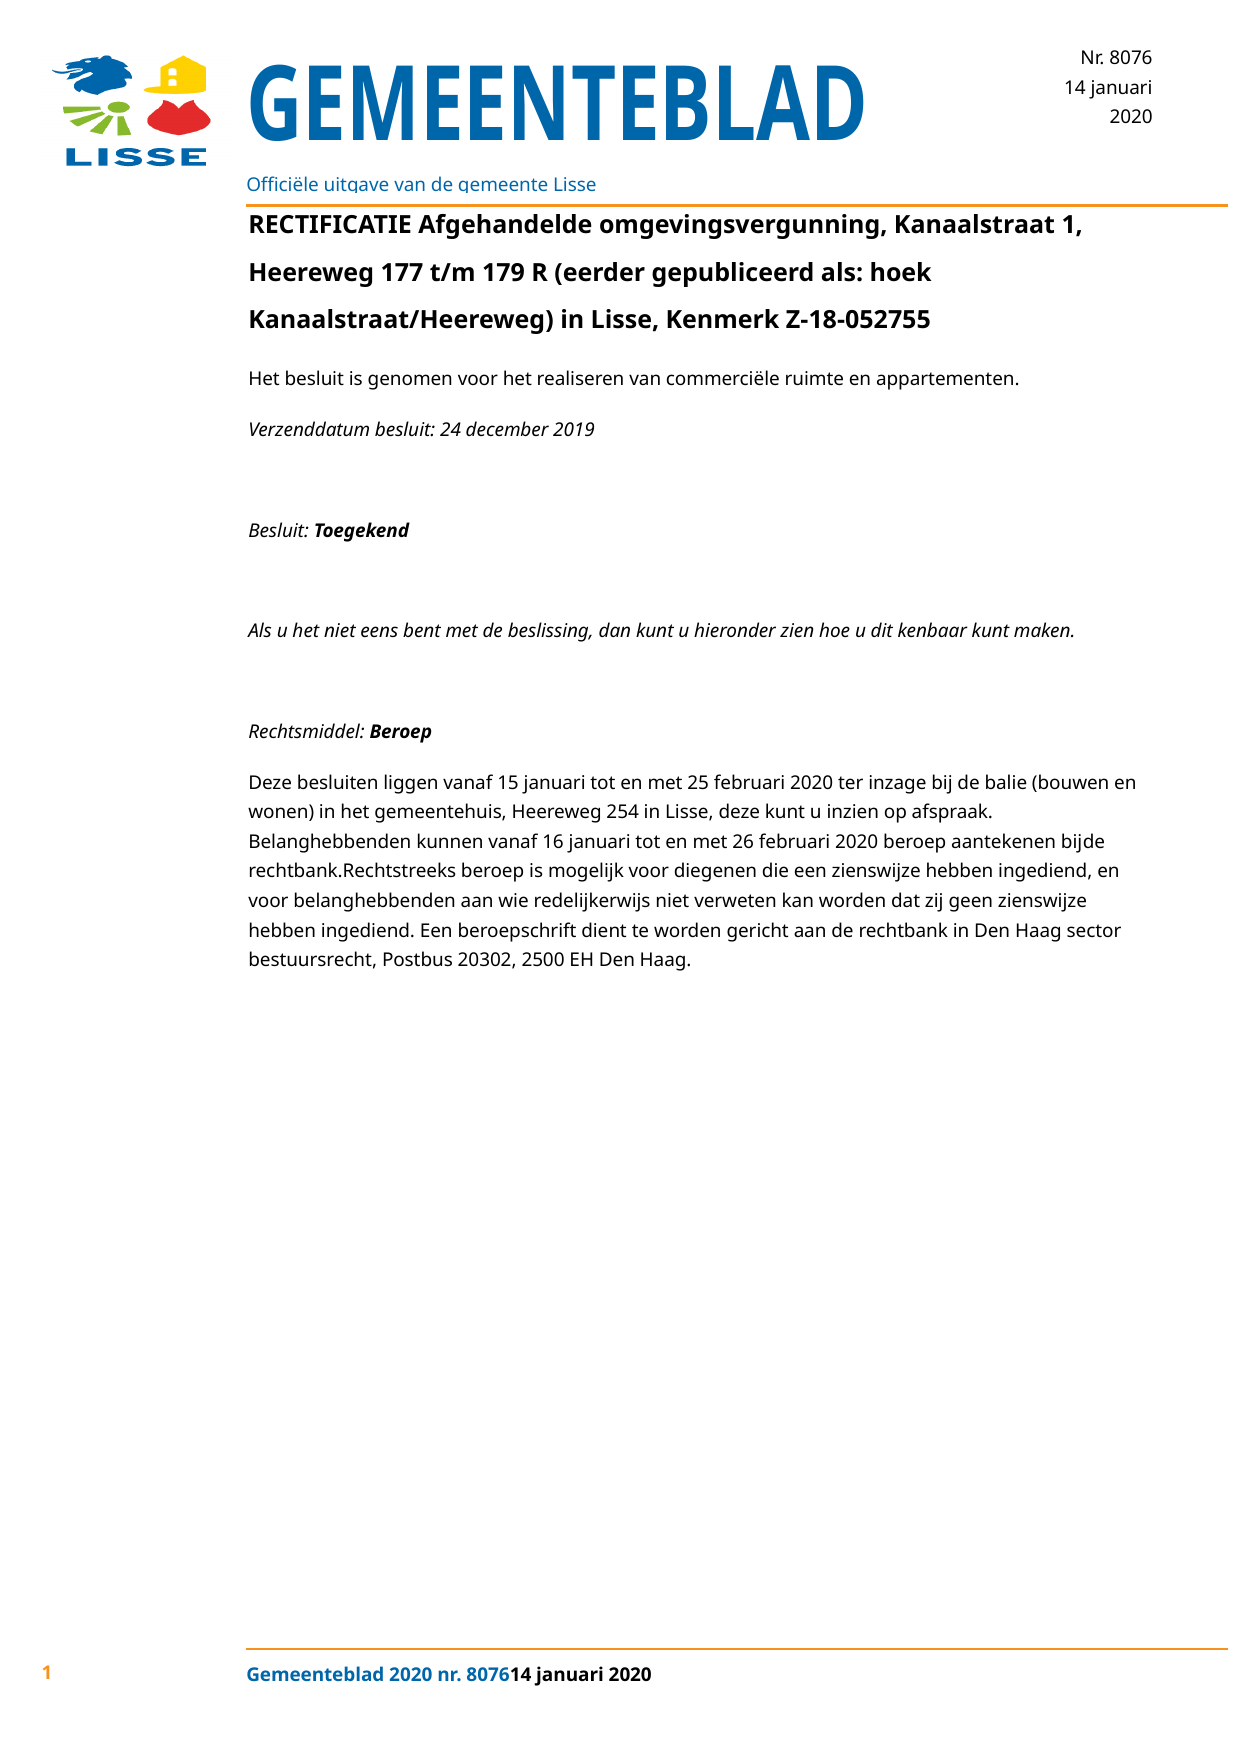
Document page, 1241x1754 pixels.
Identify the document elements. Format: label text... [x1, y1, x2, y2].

text Rechtsmiddel: Beroep [248, 718, 1152, 744]
text Als u het niet eens bent met de beslissing, dan kunt u hieronder zien hoe u dit kenbaar kunt maken. [248, 618, 1152, 643]
text RECTIFICATIE Afgehandelde omgevingsvergunning, Kanaalstraat 1, Heereweg 177 t/m 179 R (eerder gepubliceerd als: hoek Kanaalstraat/Heereweg) in Lisse, Kenmerk Z-18-052755 [248, 207, 1152, 336]
text Het besluit is genomen voor het realiseren van commerciële ruimte en appartementen. [248, 366, 1152, 391]
text Besluit: Toegekend [248, 517, 1152, 542]
picture [41, 47, 231, 172]
text Verzenddatum besluit: 24 december 2019 [248, 416, 1152, 442]
text Deze besluiten liggen vanaf 15 januari tot en met 25 februari 2020 ter inzage bij de balie (bouwen en wonen) in het gemeentehuis, Heereweg 254 in Lisse, deze kunt u inzien op afspraak. Belanghebbenden kunnen vanaf 16 januari tot en met 26 februari 2020 beroep aantekenen bijde rechtbank.Rechtstreeks beroep is mogelijk voor diegenen die een zienswijze hebben ingediend, en voor belanghebbenden aan wie redelijkerwijs niet verweten kan worden dat zij geen zienswijze hebben ingediend. Een beroepschrift dient te worden gericht aan de rechtbank in Den Haag sector bestuursrecht, Postbus 20302, 2500 EH Den Haag. [248, 769, 1152, 972]
